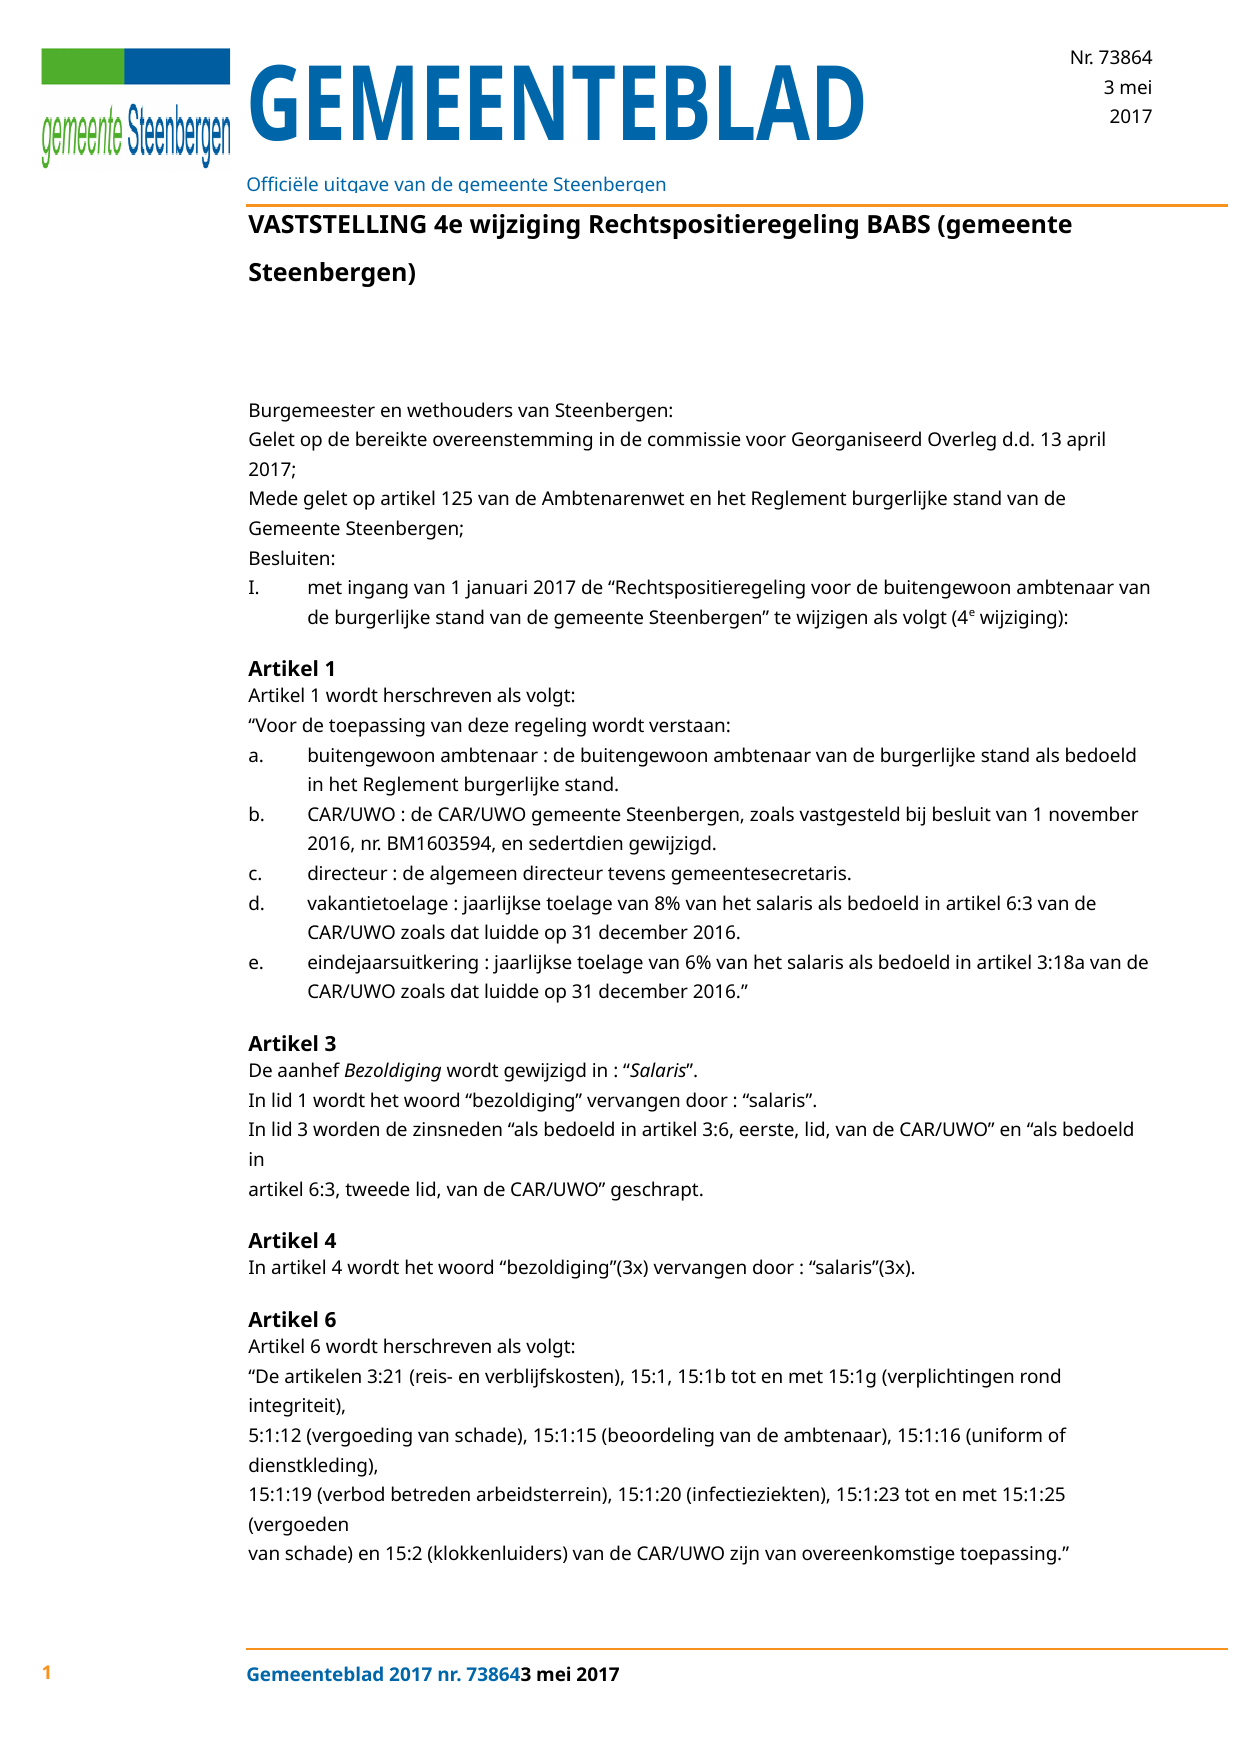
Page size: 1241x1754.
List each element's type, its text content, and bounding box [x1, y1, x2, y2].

text Artikel 4 [248, 1226, 1152, 1254]
text In artikel 4 wordt het woord “bezoldiging”(3x) vervangen door : “salaris”(3x). [248, 1254, 1152, 1280]
text 5:1:12 (vergoeding van schade), 15:1:15 (beoordeling van de ambtenaar), 15:1:16 (uniform of dienstkleding), [248, 1422, 1152, 1477]
text Burgemeester en wethouders van Steenbergen: [248, 397, 1152, 422]
list vakantietoelage : jaarlijkse toelage van 8% van het salaris als bedoeld in artikel 6:3 van de CAR/UWO zoals dat luidde op 31 december 2016. [248, 890, 1152, 945]
text Artikel 6 [248, 1305, 1152, 1333]
list eindejaarsuitkering : jaarlijkse toelage van 6% van het salaris als bedoeld in artikel 3:18a van de CAR/UWO zoals dat luidde op 31 december 2016.” [248, 949, 1152, 1004]
text “Voor de toepassing van deze regeling wordt verstaan: [248, 712, 1152, 738]
text Mede gelet op artikel 125 van de Ambtenarenwet en het Reglement burgerlijke stand van de Gemeente Steenbergen; [248, 486, 1152, 541]
text Artikel 6 wordt herschreven als volgt: [248, 1333, 1152, 1359]
text Besluiten: [248, 545, 1152, 570]
text artikel 6:3, tweede lid, van de CAR/UWO” geschrapt. [248, 1176, 1152, 1201]
list buitengewoon ambtenaar : de buitengewoon ambtenaar van de burgerlijke stand als bedoeld in het Reglement burgerlijke stand. [248, 742, 1152, 797]
text Gelet op de bereikte overeenstemming in de commissie voor Georganiseerd Overleg d.d. 13 april 2017; [248, 426, 1152, 482]
text In lid 1 wordt het woord “bezoldiging” vervangen door : “salaris”. [248, 1087, 1152, 1113]
text “De artikelen 3:21 (reis- en verblijfskosten), 15:1, 15:1b tot en met 15:1g (verplichtingen rond integriteit), [248, 1363, 1152, 1418]
text Artikel 3 [248, 1029, 1152, 1057]
text Artikel 1 [248, 654, 1152, 683]
text 15:1:19 (verbod betreden arbeidsterrein), 15:1:20 (infectieziekten), 15:1:23 tot en met 15:1:25 (vergoeden [248, 1481, 1152, 1537]
text De aanhef Bezoldiging wordt gewijzigd in : “Salaris”. [248, 1057, 1152, 1083]
list CAR/UWO : de CAR/UWO gemeente Steenbergen, zoals vastgesteld bij besluit van 1 november 2016, nr. BM1603594, en sedertdien gewijzigd. [248, 801, 1152, 856]
text In lid 3 worden de zinsneden “als bedoeld in artikel 3:6, eerste, lid, van de CAR/UWO” en “als bedoeld in [248, 1117, 1152, 1172]
list directeur : de algemeen directeur tevens gemeentesecretaris. [248, 860, 1152, 886]
picture [41, 47, 231, 172]
text VASTSTELLING 4e wijziging Rechtspositieregeling BABS (gemeente Steenbergen) [248, 207, 1152, 288]
list met ingang van 1 januari 2017 de “Rechtspositieregeling voor de buitengewoon ambtenaar van de burgerlijke stand van de gemeente Steenbergen” te wijzigen als volgt (4e wijziging): [248, 574, 1152, 629]
text Artikel 1 wordt herschreven als volgt: [248, 683, 1152, 708]
text van schade) en 15:2 (klokkenluiders) van de CAR/UWO zijn van overeenkomstige toepassing.” [248, 1541, 1152, 1566]
